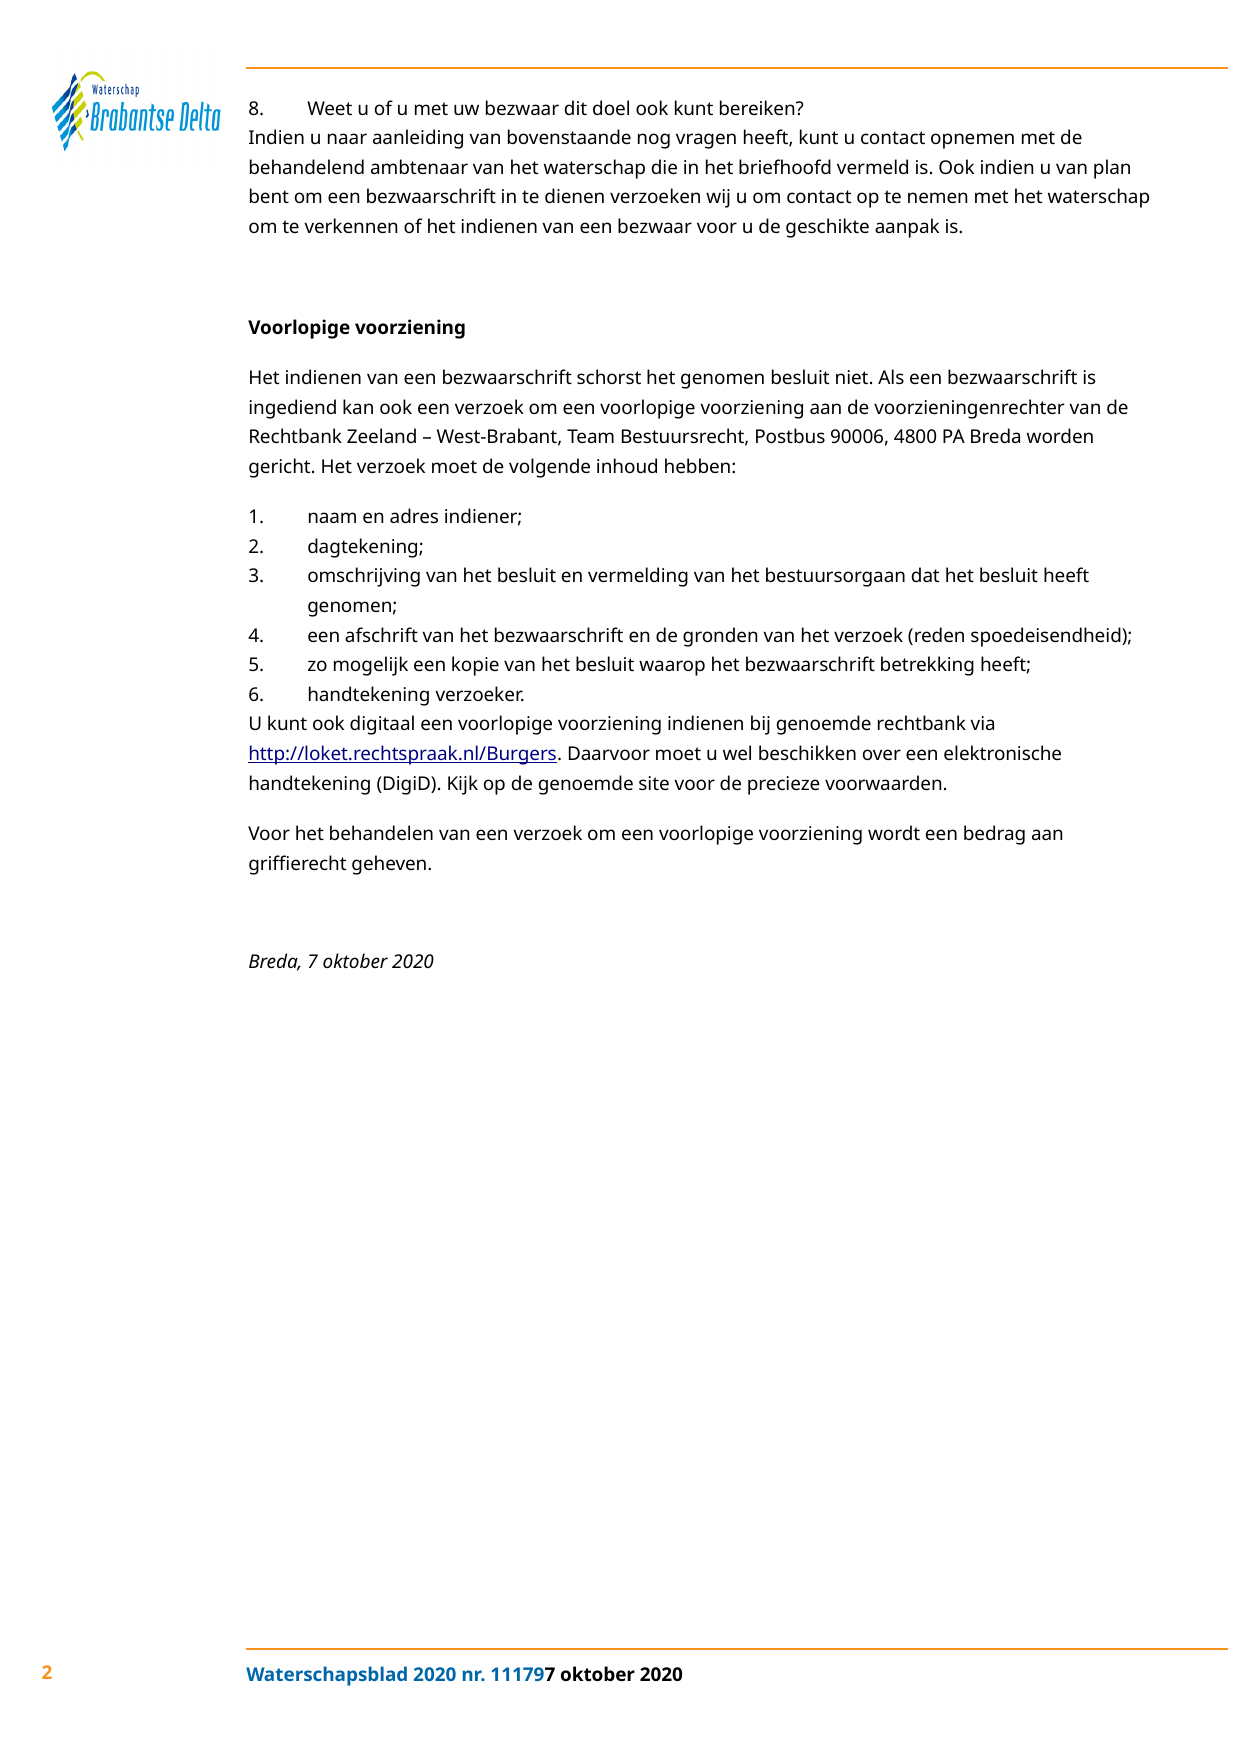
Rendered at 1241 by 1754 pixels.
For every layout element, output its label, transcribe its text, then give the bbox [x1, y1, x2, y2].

text Voor het behandelen van een verzoek om een voorlopige voorziening wordt een bedrag aan griffierecht geheven. [248, 820, 1152, 876]
list een afschrift van het bezwaarschrift en de gronden van het verzoek (reden spoedeisendheid); [248, 622, 1152, 648]
list handtekening verzoeker. [248, 681, 1152, 707]
text U kunt ook digitaal een voorlopige voorziening indienen bij genoemde rechtbank via http://loket.rechtspraak.nl/Burgers. Daarvoor moet u wel beschikken over een elektronische handtekening (DigiD). Kijk op de genoemde site voor de precieze voorwaarden. [248, 711, 1152, 796]
list dagtekening; [248, 533, 1152, 559]
text Breda, 7 oktober 2020 [248, 948, 1152, 974]
picture [41, 47, 231, 172]
text Voorlopige voorziening [248, 314, 1152, 340]
text Indien u naar aanleiding van bovenstaande nog vragen heeft, kunt u contact opnemen met de behandelend ambtenaar van het waterschap die in het briefhoofd vermeld is. Ook indien u van plan bent om een bezwaarschrift in te dienen verzoeken wij u om contact op te nemen met het waterschap om te verkennen of het indienen van een bezwaar voor u de geschikte aanpak is. [248, 124, 1152, 239]
list Weet u of u met uw bezwaar dit doel ook kunt bereiken? [248, 95, 1152, 121]
list omschrijving van het besluit en vermelding van het bestuursorgaan dat het besluit heeft genomen; [248, 563, 1152, 618]
text Het indienen van een bezwaarschrift schorst het genomen besluit niet. Als een bezwaarschrift is ingediend kan ook een verzoek om een voorlopige voorziening aan de voorzieningenrechter van de Rechtbank Zeeland – West-Brabant, Team Bestuursrecht, Postbus 90006, 4800 PA Breda worden gericht. Het verzoek moet de volgende inhoud hebben: [248, 364, 1152, 479]
list naam en adres indiener; [248, 503, 1152, 529]
list zo mogelijk een kopie van het besluit waarop het bezwaarschrift betrekking heeft; [248, 651, 1152, 677]
